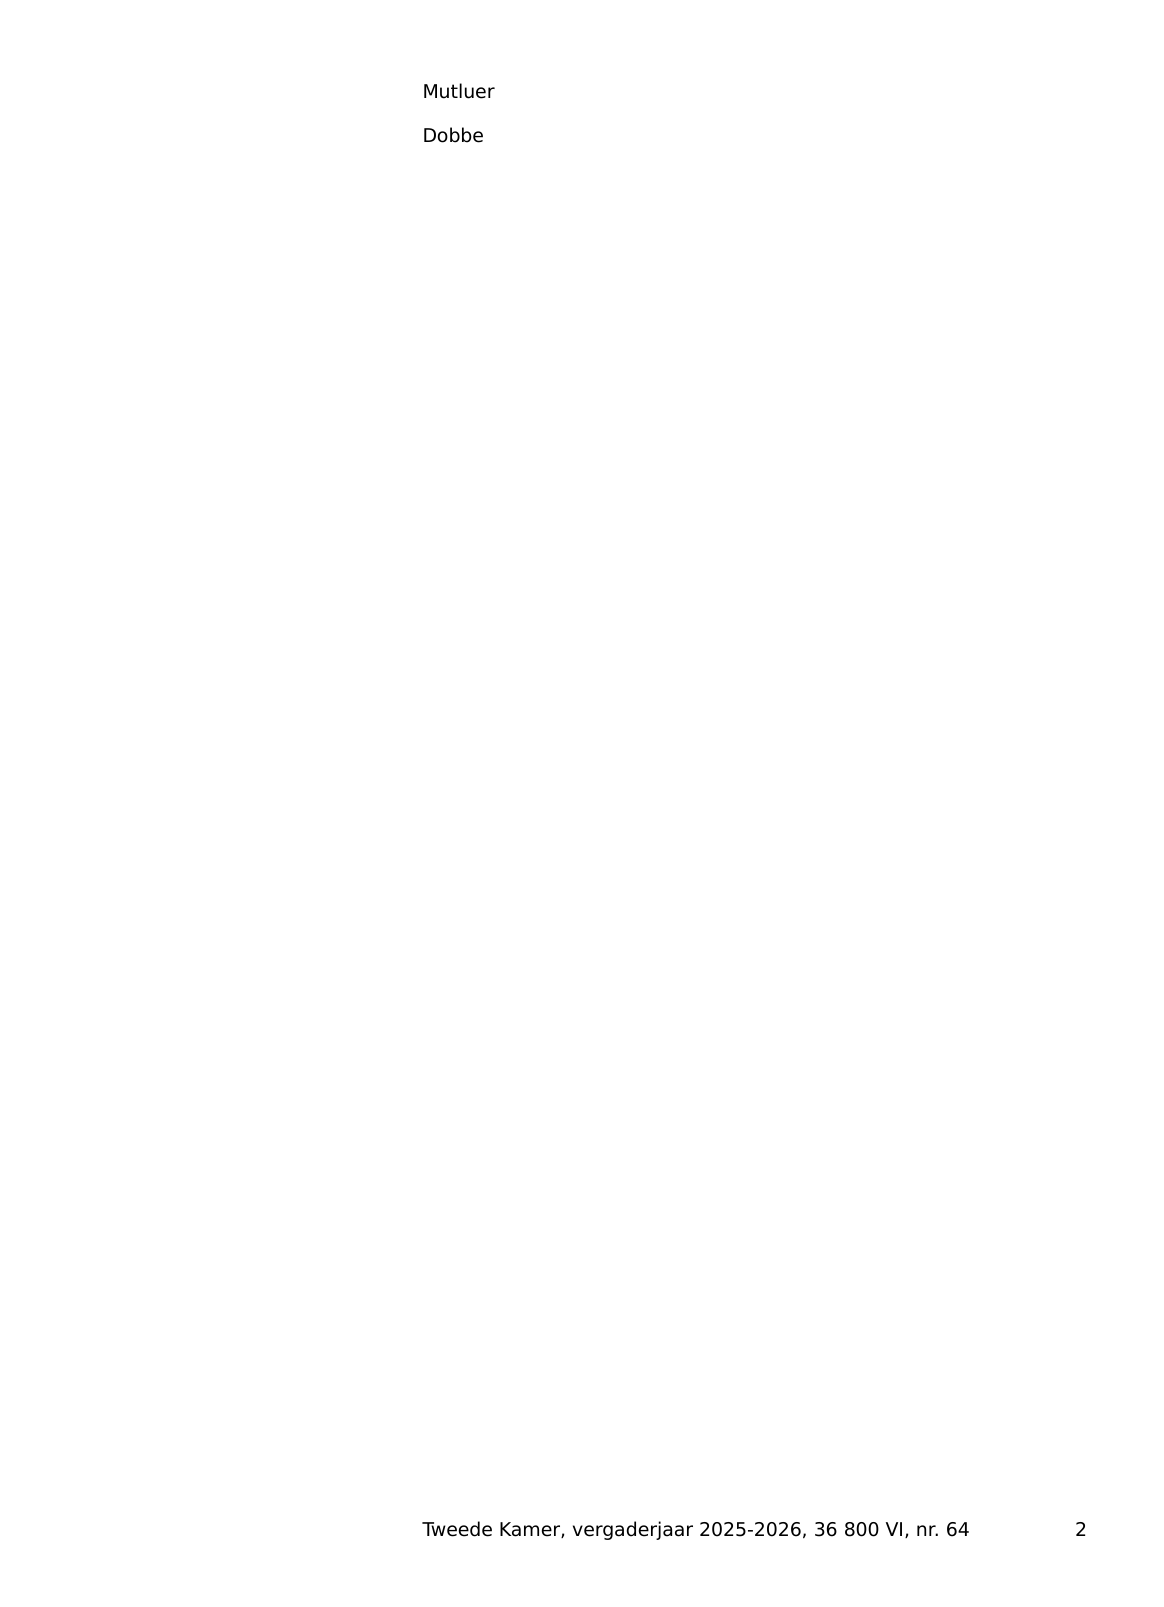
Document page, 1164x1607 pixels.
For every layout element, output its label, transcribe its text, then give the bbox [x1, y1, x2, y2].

text Mutluer Dobbe [422, 59, 1087, 147]
